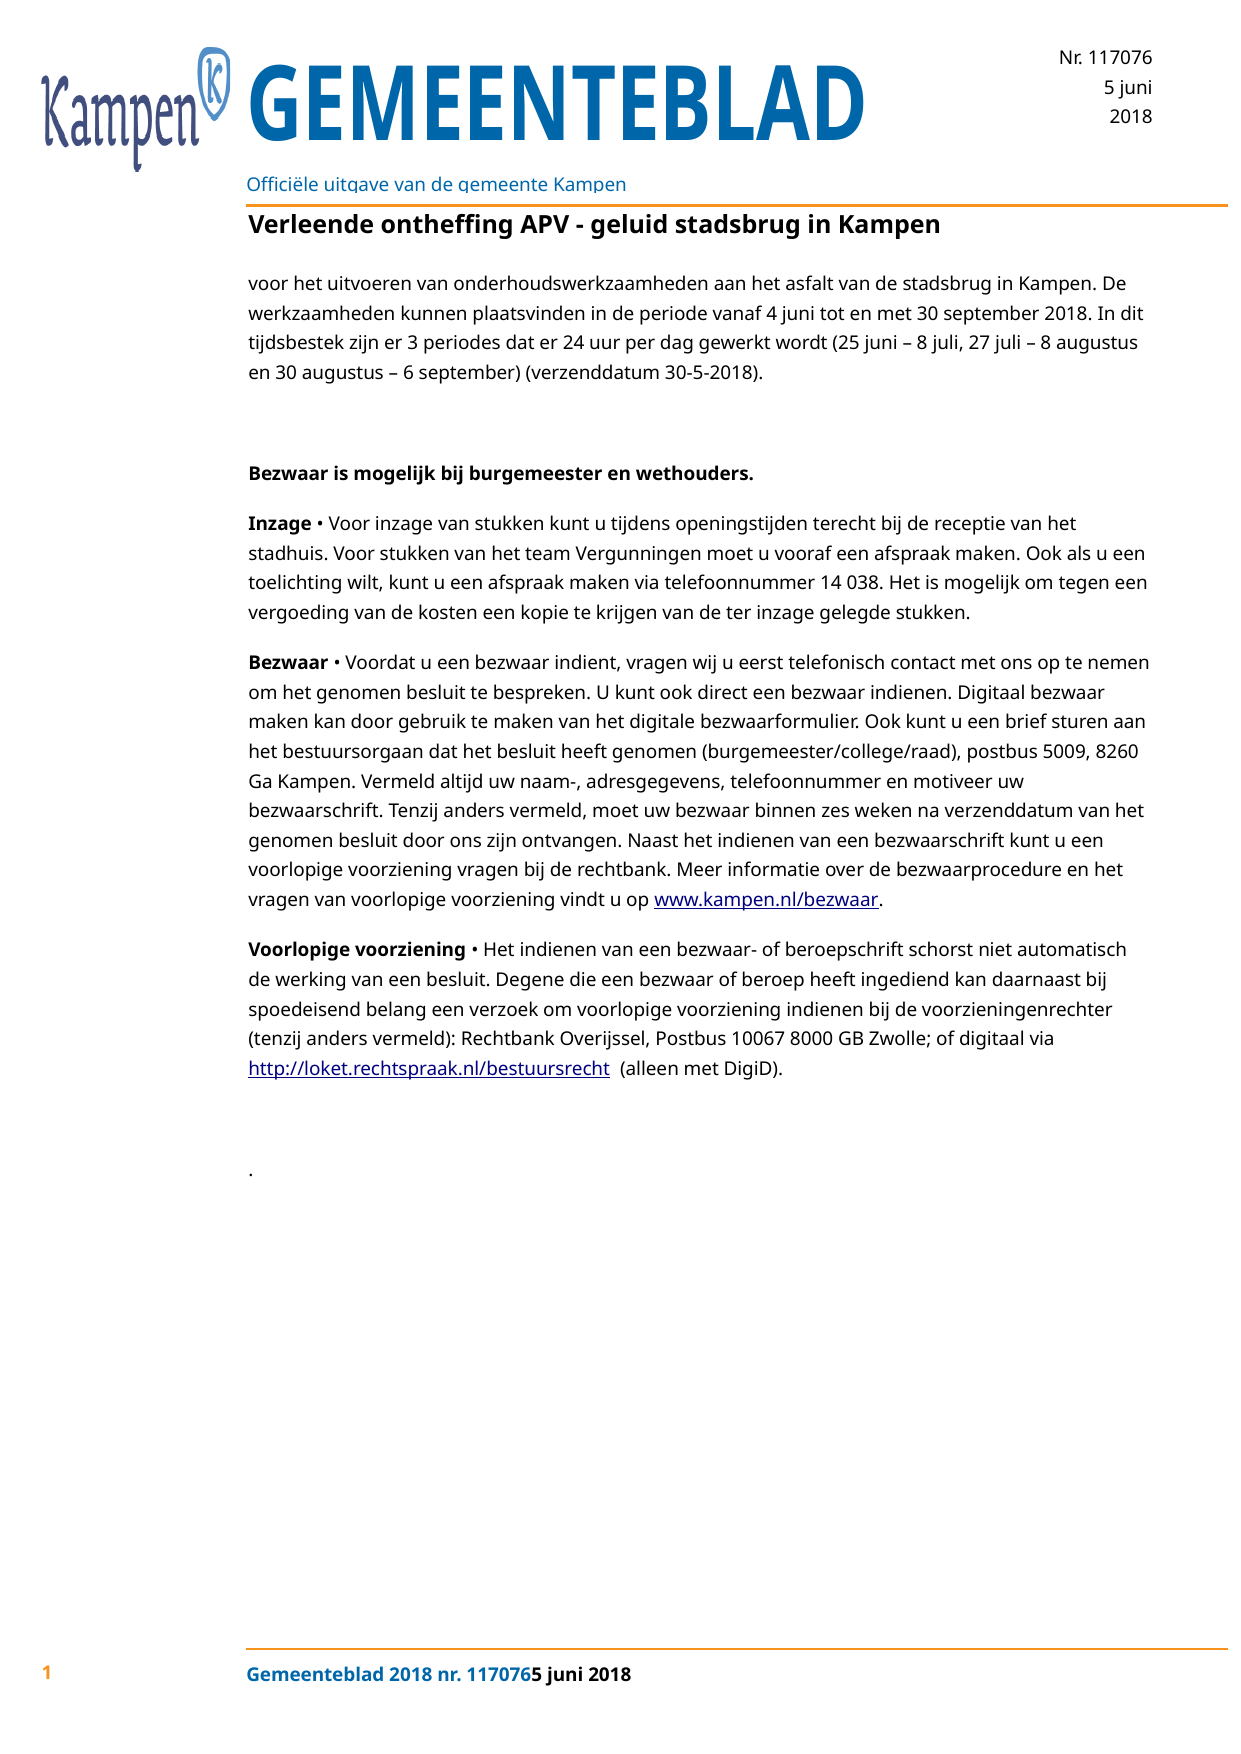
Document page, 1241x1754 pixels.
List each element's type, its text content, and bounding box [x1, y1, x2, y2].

text Bezwaar • Voordat u een bezwaar indient, vragen wij u eerst telefonisch contact met ons op te nemen om het genomen besluit te bespreken. U kunt ook direct een bezwaar indienen. Digitaal bezwaar maken kan door gebruik te maken van het digitale bezwaarformulier. Ook kunt u een brief sturen aan het bestuursorgaan dat het besluit heeft genomen (burgemeester/college/raad), postbus 5009, 8260 Ga Kampen. Vermeld altijd uw naam-, adresgegevens, telefoonnummer en motiveer uw bezwaarschrift. Tenzij anders vermeld, moet uw bezwaar binnen zes weken na verzenddatum van het genomen besluit door ons zijn ontvangen. Naast het indienen van een bezwaarschrift kunt u een voorlopige voorziening vragen bij de rechtbank. Meer informatie over de bezwaarprocedure en het vragen van voorlopige voorziening vindt u op www.kampen.nl/bezwaar. [248, 649, 1152, 912]
text Inzage • Voor inzage van stukken kunt u tijdens openingstijden terecht bij de receptie van het stadhuis. Voor stukken van het team Vergunningen moet u vooraf een afspraak maken. Ook als u een toelichting wilt, kunt u een afspraak maken via telefoonnummer 14 038. Het is mogelijk om tegen een vergoeding van de kosten een kopie te krijgen van de ter inzage gelegde stukken. [248, 510, 1152, 625]
text voor het uitvoeren van onderhoudswerkzaamheden aan het asfalt van de stadsbrug in Kampen. De werkzaamheden kunnen plaatsvinden in de periode vanaf 4 juni tot en met 30 september 2018. In dit tijdsbestek zijn er 3 periodes dat er 24 uur per dag gewerkt wordt (25 juni – 8 juli, 27 juli – 8 augustus en 30 augustus – 6 september) (verzenddatum 30-5-2018). [248, 270, 1152, 385]
text Verleende ontheffing APV - geluid stadsbrug in Kampen [248, 207, 1152, 241]
picture [41, 47, 231, 172]
text Bezwaar is mogelijk bij burgemeester en wethouders. [248, 460, 1152, 486]
text . [248, 1156, 1152, 1181]
text Voorlopige voorziening • Het indienen van een bezwaar- of beroepschrift schorst niet automatisch de werking van een besluit. Degene die een bezwaar of beroep heeft ingediend kan daarnaast bij spoedeisend belang een verzoek om voorlopige voorziening indienen bij de voorzieningenrechter (tenzij anders vermeld): Rechtbank Overijssel, Postbus 10067 8000 GB Zwolle; of digitaal via http://loket.rechtspraak.nl/bestuursrecht (alleen met DigiD). [248, 937, 1152, 1081]
